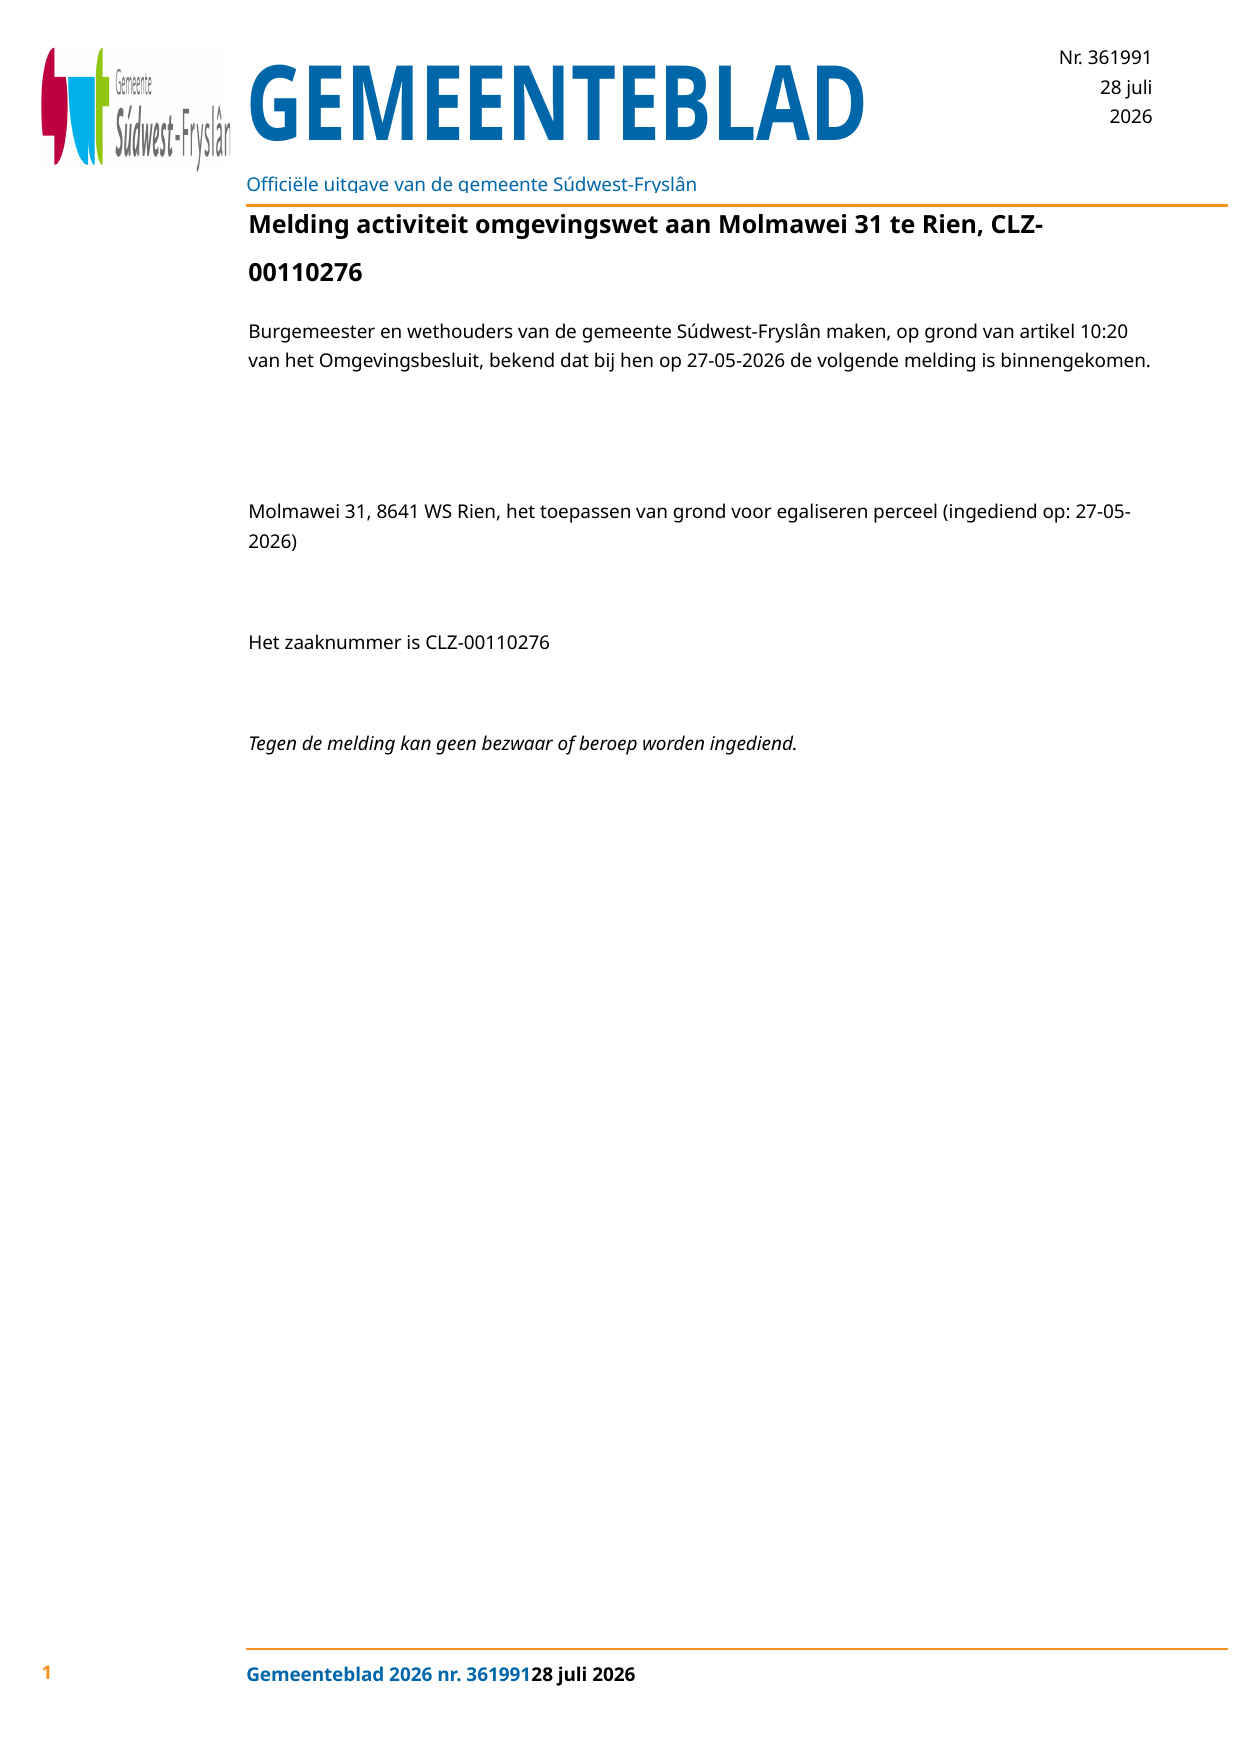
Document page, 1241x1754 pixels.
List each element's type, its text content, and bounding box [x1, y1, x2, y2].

text Burgemeester en wethouders van de gemeente Súdwest-Fryslân maken, op grond van artikel 10:20 van het Omgevingsbesluit, bekend dat bij hen op 27-05-2026 de volgende melding is binnengekomen. [248, 318, 1152, 373]
text Melding activiteit omgevingswet aan Molmawei 31 te Rien, CLZ-00110276 [248, 207, 1152, 288]
text Het zaaknummer is CLZ-00110276 [248, 629, 1152, 655]
text Tegen de melding kan geen bezwaar of beroep worden ingediend. [248, 730, 1152, 756]
picture [41, 47, 231, 172]
text Molmawei 31, 8641 WS Rien, het toepassen van grond voor egaliseren perceel (ingediend op: 27-05-2026) [248, 499, 1152, 554]
